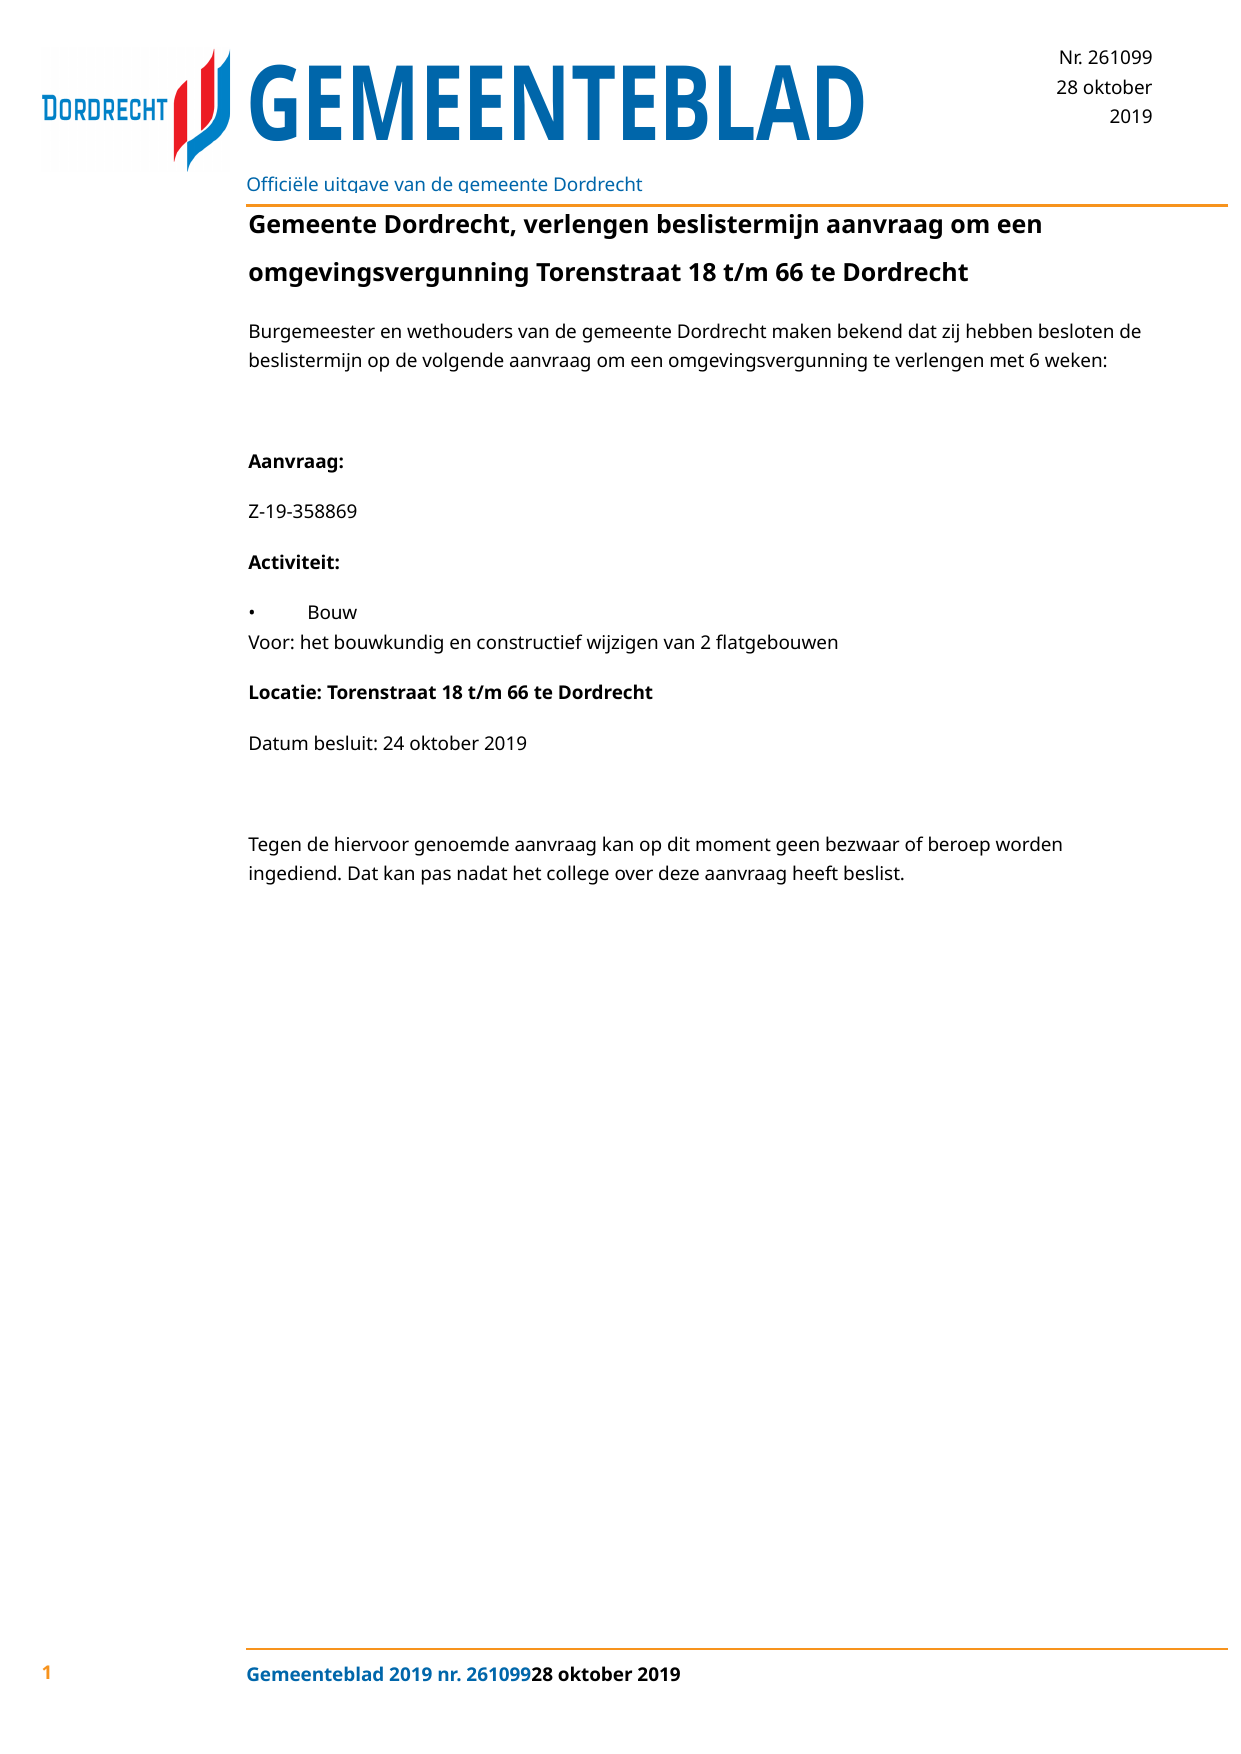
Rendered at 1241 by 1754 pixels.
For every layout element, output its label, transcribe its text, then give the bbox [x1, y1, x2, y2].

text Z-19-358869 [248, 499, 1152, 524]
text Tegen de hiervoor genoemde aanvraag kan op dit moment geen bezwaar of beroep worden ingediend. Dat kan pas nadat het college over deze aanvraag heeft beslist. [248, 831, 1152, 886]
text Burgemeester en wethouders van de gemeente Dordrecht maken bekend dat zij hebben besloten de beslistermijn op de volgende aanvraag om een omgevingsvergunning te verlengen met 6 weken: [248, 318, 1152, 373]
text Datum besluit: 24 oktober 2019 [248, 730, 1152, 756]
text Activiteit: [248, 549, 1152, 575]
picture [41, 47, 231, 172]
text Aanvraag: [248, 448, 1152, 474]
text Locatie: Torenstraat 18 t/m 66 te Dordrecht [248, 679, 1152, 705]
text Gemeente Dordrecht, verlengen beslistermijn aanvraag om een omgevingsvergunning Torenstraat 18 t/m 66 te Dordrecht [248, 207, 1152, 288]
list Bouw [248, 599, 1152, 625]
text Voor: het bouwkundig en constructief wijzigen van 2 flatgebouwen [248, 629, 1152, 655]
